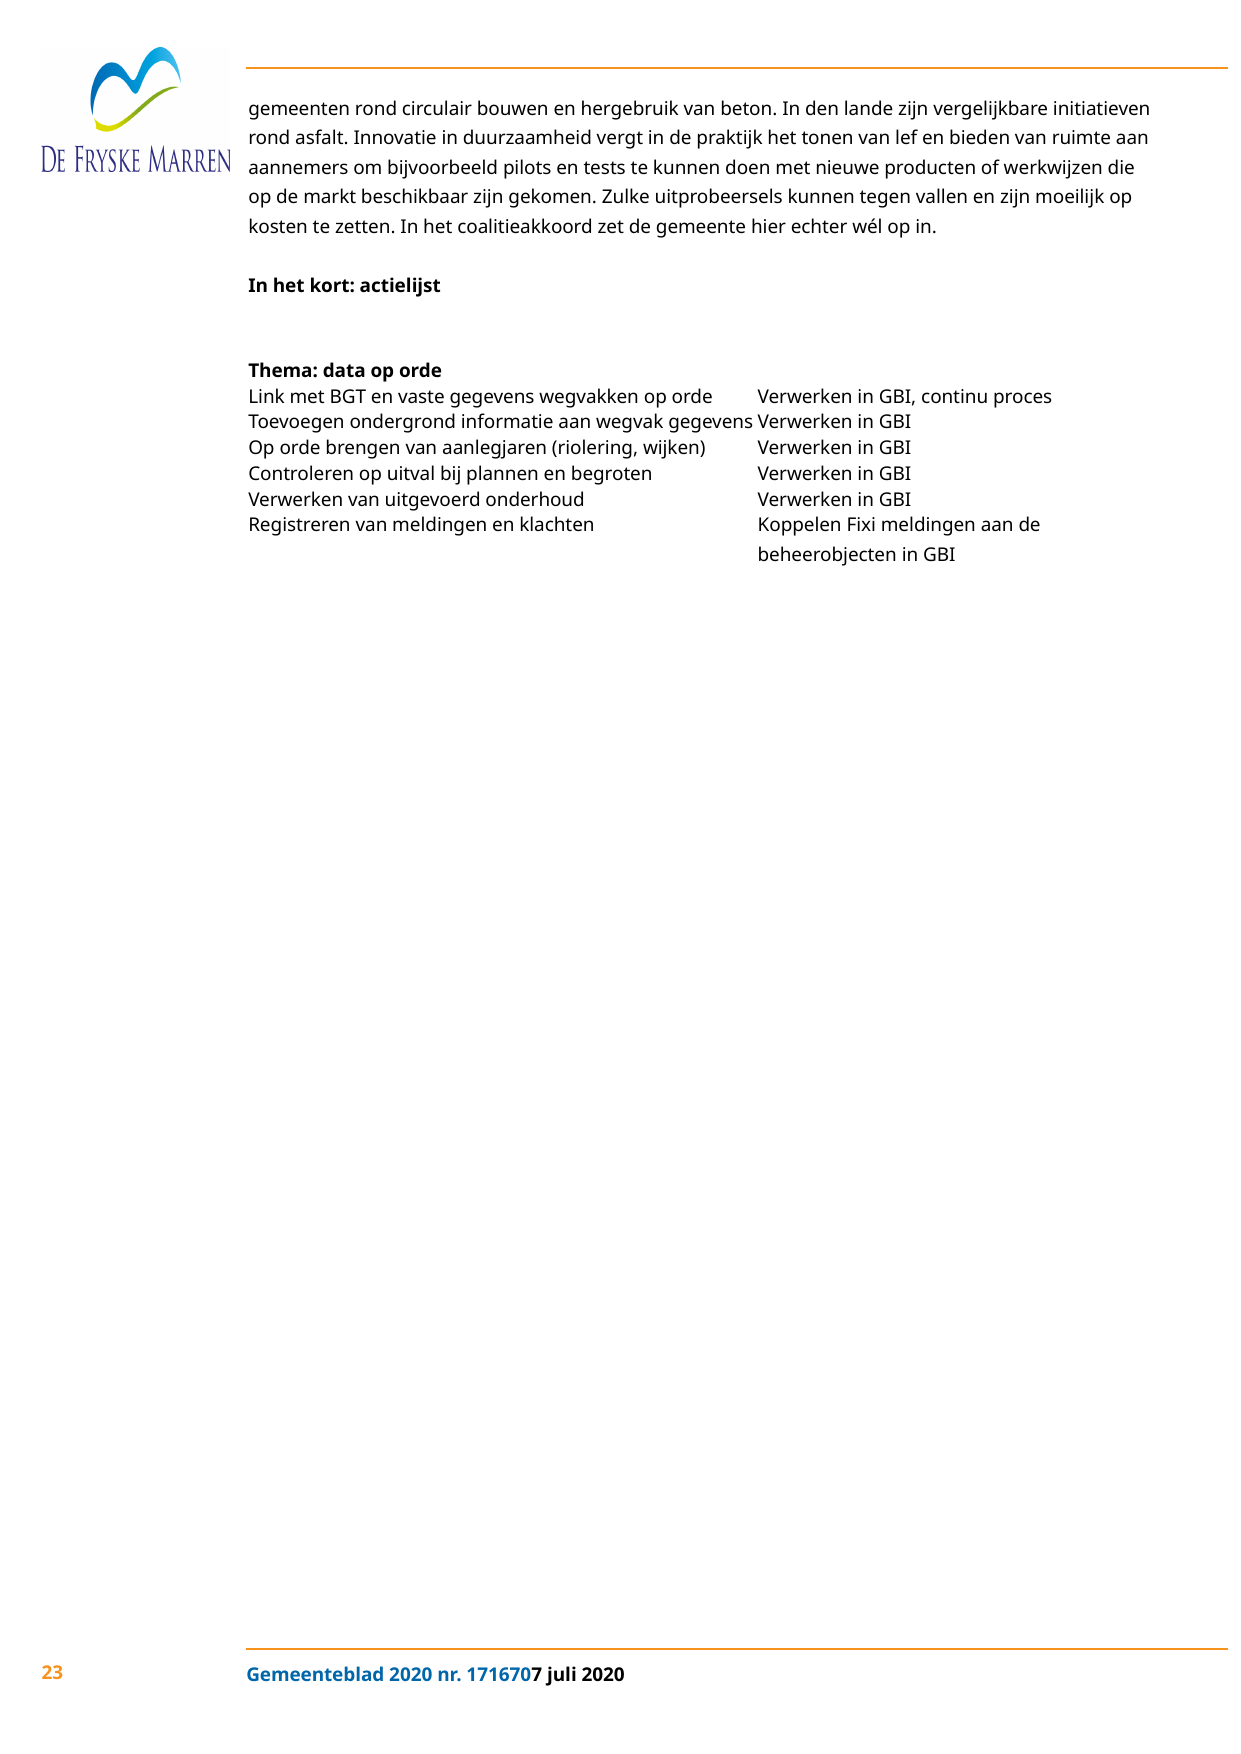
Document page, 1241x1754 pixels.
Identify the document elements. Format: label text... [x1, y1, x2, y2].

table_cell Link met BGT en vaste gegevens wegvakken op orde [248, 383, 757, 409]
table_header [248, 332, 757, 357]
table_cell Verwerken in GBI, continu proces [758, 383, 1152, 409]
table_cell Verwerken van uitgevoerd onderhoud [248, 486, 757, 512]
table_cell Registreren van meldingen en klachten [248, 512, 757, 567]
table_header [758, 332, 1152, 357]
picture [41, 47, 231, 172]
table_cell Controleren op uitval bij plannen en begroten [248, 460, 757, 486]
table_cell Toevoegen ondergrond informatie aan wegvak gegevens [248, 409, 757, 434]
table_cell Verwerken in GBI [758, 435, 1152, 460]
text In het kort: actielijst [248, 272, 1152, 298]
table_cell Thema: data op orde [248, 357, 1152, 383]
table_cell Verwerken in GBI [758, 486, 1152, 512]
table_cell Op orde brengen van aanlegjaren (riolering, wijken) [248, 435, 757, 460]
table_cell Koppelen Fixi meldingen aan de beheerobjecten in GBI [758, 512, 1152, 567]
table_cell Verwerken in GBI [758, 460, 1152, 486]
text gemeenten rond circulair bouwen en hergebruik van beton. In den lande zijn vergelijkbare initiatieven rond asfalt. Innovatie in duurzaamheid vergt in de praktijk het tonen van lef en bieden van ruimte aan aannemers om bijvoorbeeld pilots en tests te kunnen doen met nieuwe producten of werkwijzen die op de markt beschikbaar zijn gekomen. Zulke uitprobeersels kunnen tegen vallen en zijn moeilijk op kosten te zetten. In het coalitieakkoord zet de gemeente hier echter wél op in. [248, 95, 1152, 239]
table_cell Verwerken in GBI [758, 409, 1152, 434]
